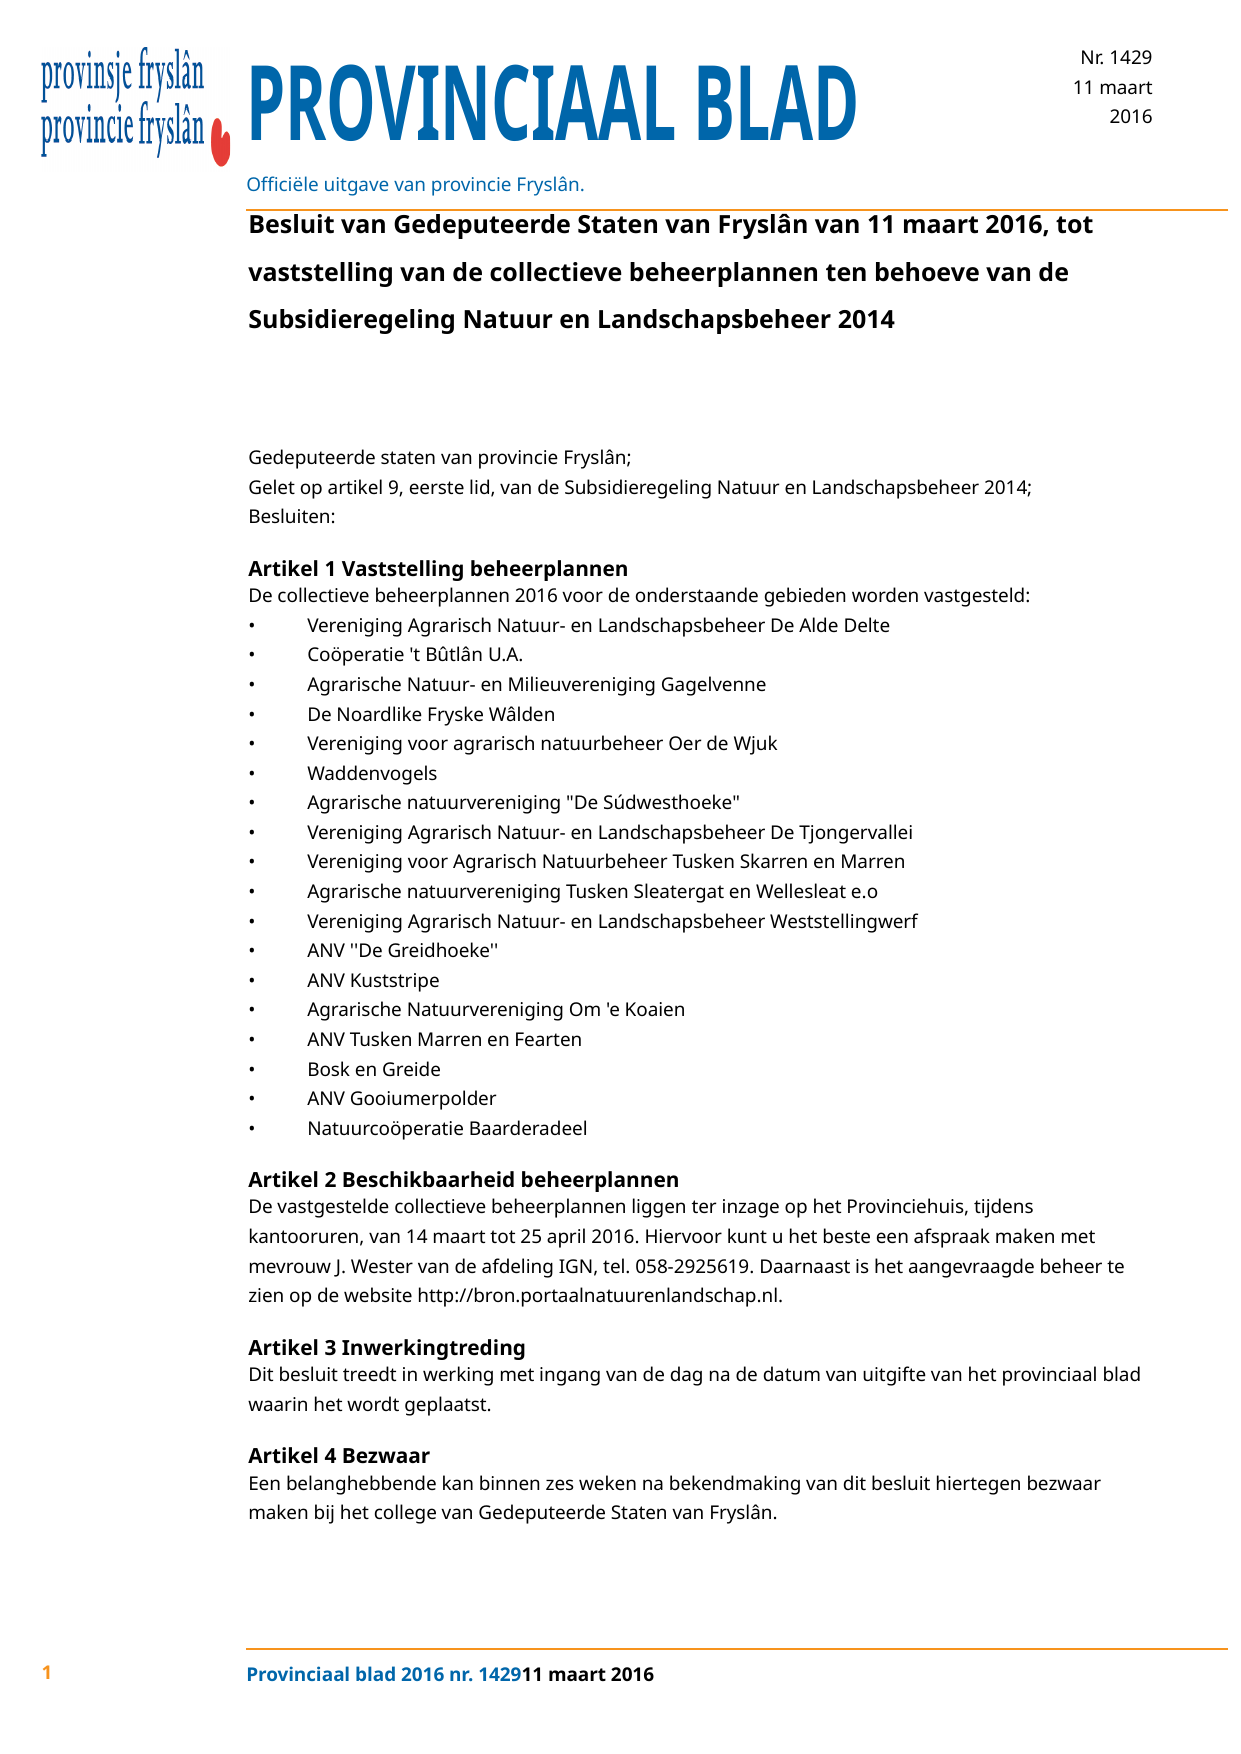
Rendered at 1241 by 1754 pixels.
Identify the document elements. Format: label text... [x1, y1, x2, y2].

picture [41, 47, 231, 172]
list De Noardlike Fryske Wâlden [248, 701, 1152, 726]
list Vereniging Agrarisch Natuur- en Landschapsbeheer Weststellingwerf [248, 908, 1152, 933]
list Natuurcoöperatie Baarderadeel [248, 1115, 1152, 1141]
list Vereniging voor agrarisch natuurbeheer Oer de Wjuk [248, 730, 1152, 756]
text Artikel 4 Bezwaar [248, 1441, 1152, 1470]
list Bosk en Greide [248, 1056, 1152, 1081]
text Gedeputeerde staten van provincie Fryslân; [248, 444, 1152, 470]
list Agrarische Natuur- en Milieuvereniging Gagelvenne [248, 671, 1152, 697]
text Dit besluit treedt in werking met ingang van de dag na de datum van uitgifte van het provinciaal blad waarin het wordt geplaatst. [248, 1361, 1152, 1417]
list ANV Tusken Marren en Fearten [248, 1026, 1152, 1052]
list Vereniging Agrarisch Natuur- en Landschapsbeheer De Tjongervallei [248, 819, 1152, 845]
text Artikel 1 Vaststelling beheerplannen [248, 554, 1152, 582]
list Vereniging Agrarisch Natuur- en Landschapsbeheer De Alde Delte [248, 612, 1152, 638]
list Agrarische Natuurvereniging Om 'e Koaien [248, 997, 1152, 1022]
list ANV Gooiumerpolder [248, 1085, 1152, 1111]
text Artikel 3 Inwerkingtreding [248, 1333, 1152, 1361]
text Gelet op artikel 9, eerste lid, van de Subsidieregeling Natuur en Landschapsbeheer 2014; [248, 474, 1152, 500]
list Coöperatie 't Bûtlân U.A. [248, 642, 1152, 667]
list Vereniging voor Agrarisch Natuurbeheer Tusken Skarren en Marren [248, 849, 1152, 874]
list Agrarische natuurvereniging Tusken Sleatergat en Wellesleat e.o [248, 878, 1152, 904]
text Artikel 2 Beschikbaarheid beheerplannen [248, 1165, 1152, 1194]
list ANV Kuststripe [248, 967, 1152, 993]
list Agrarische natuurvereniging "De Súdwesthoeke" [248, 789, 1152, 815]
text Besluit van Gedeputeerde Staten van Fryslân van 11 maart 2016, tot vaststelling van de collectieve beheerplannen ten behoeve van de Subsidieregeling Natuur en Landschapsbeheer 2014 [248, 211, 1152, 336]
text Besluiten: [248, 503, 1152, 529]
text Een belanghebbende kan binnen zes weken na bekendmaking van dit besluit hiertegen bezwaar maken bij het college van Gedeputeerde Staten van Fryslân. [248, 1470, 1152, 1525]
list ANV ''De Greidhoeke'' [248, 937, 1152, 963]
list Waddenvogels [248, 760, 1152, 786]
text De collectieve beheerplannen 2016 voor de onderstaande gebieden worden vastgesteld: [248, 582, 1152, 608]
text De vastgestelde collectieve beheerplannen liggen ter inzage op het Provinciehuis, tijdens kantooruren, van 14 maart tot 25 april 2016. Hiervoor kunt u het beste een afspraak maken met mevrouw J. Wester van de afdeling IGN, tel. 058-2925619. Daarnaast is het aangevraagde beheer te zien op de website http://bron.portaalnatuurenlandschap.nl. [248, 1194, 1152, 1308]
